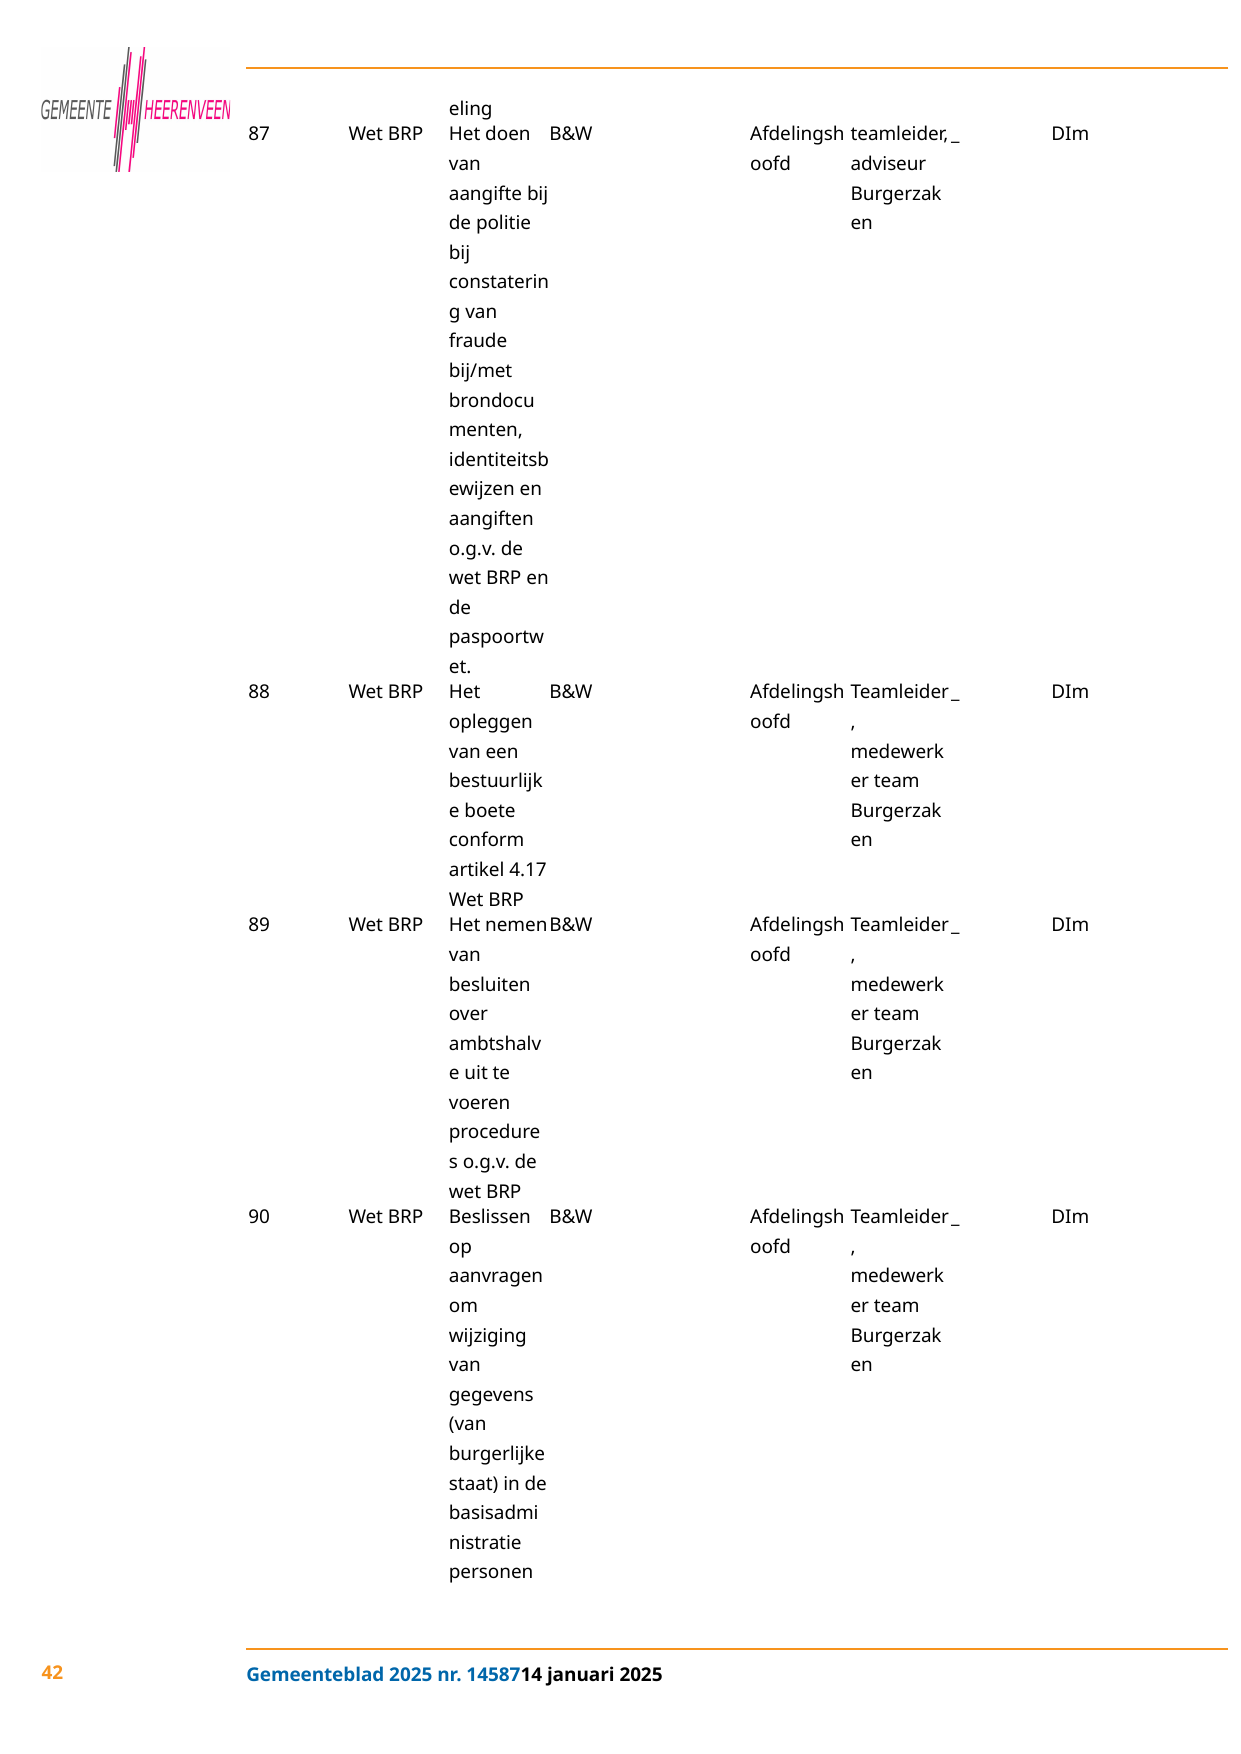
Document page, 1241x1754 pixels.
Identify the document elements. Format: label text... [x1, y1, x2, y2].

table_cell Wet BRP [348, 912, 449, 1203]
table_cell B&W [549, 121, 649, 679]
picture [41, 47, 231, 172]
table_cell Teamleider, medewerker team Burgerzaken [850, 679, 951, 912]
table_cell [248, 95, 348, 121]
table_cell Afdelingshoofd [750, 912, 850, 1203]
table_cell 90 [248, 1204, 348, 1584]
table_cell Het nemen van besluiten over ambtshalve uit te voeren procedures o.g.v. de wet BRP [449, 912, 549, 1203]
table_cell B&W [549, 1204, 649, 1584]
table_cell Afdelingshoofd [750, 1204, 850, 1584]
table_cell 87 [248, 121, 348, 679]
table_cell Het opleggen van een bestuurlijke boete conform artikel 4.17 Wet BRP [449, 679, 549, 912]
table_cell B&W [549, 912, 649, 1203]
table_cell eling [449, 95, 549, 121]
table_cell [650, 912, 750, 1203]
table_cell 88 [248, 679, 348, 912]
table_cell Teamleider, medewerker team Burgerzaken [850, 1204, 951, 1584]
table_cell Afdelingshoofd [750, 121, 850, 679]
table_cell [650, 121, 750, 679]
table_cell Beslissen op aanvragen om wijziging van gegevens (van burgerlijke staat) in de basisadministratie personen [449, 1204, 549, 1584]
table_cell Teamleider, medewerker team Burgerzaken [850, 912, 951, 1203]
table_cell [750, 95, 850, 121]
table_cell _ [951, 1204, 1051, 1584]
table_cell [650, 679, 750, 912]
table_cell Wet BRP [348, 679, 449, 912]
table_cell DIm [1051, 1204, 1152, 1584]
table_cell 89 [248, 912, 348, 1203]
table_cell [1051, 95, 1152, 121]
table_cell [650, 95, 750, 121]
table_cell B&W [549, 679, 649, 912]
table_cell _ [951, 912, 1051, 1203]
table_cell Afdelingshoofd [750, 679, 850, 912]
table_cell Het doen van aangifte bij de politie bij constatering van fraude bij/met brondocumenten, identiteitsbewijzen en aangiften o.g.v. de wet BRP en de paspoortwet. [449, 121, 549, 679]
table_cell [850, 95, 951, 121]
table_cell [549, 95, 649, 121]
table_cell DIm [1051, 679, 1152, 912]
table_cell Wet BRP [348, 121, 449, 679]
table_cell DIm [1051, 121, 1152, 679]
table_cell _ [951, 121, 1051, 679]
table_cell [650, 1204, 750, 1584]
table_cell DIm [1051, 912, 1152, 1203]
table_cell [951, 95, 1051, 121]
table_cell _ [951, 679, 1051, 912]
table_cell [348, 95, 449, 121]
table_cell Wet BRP [348, 1204, 449, 1584]
table_cell teamleider, adviseur Burgerzaken [850, 121, 951, 679]
